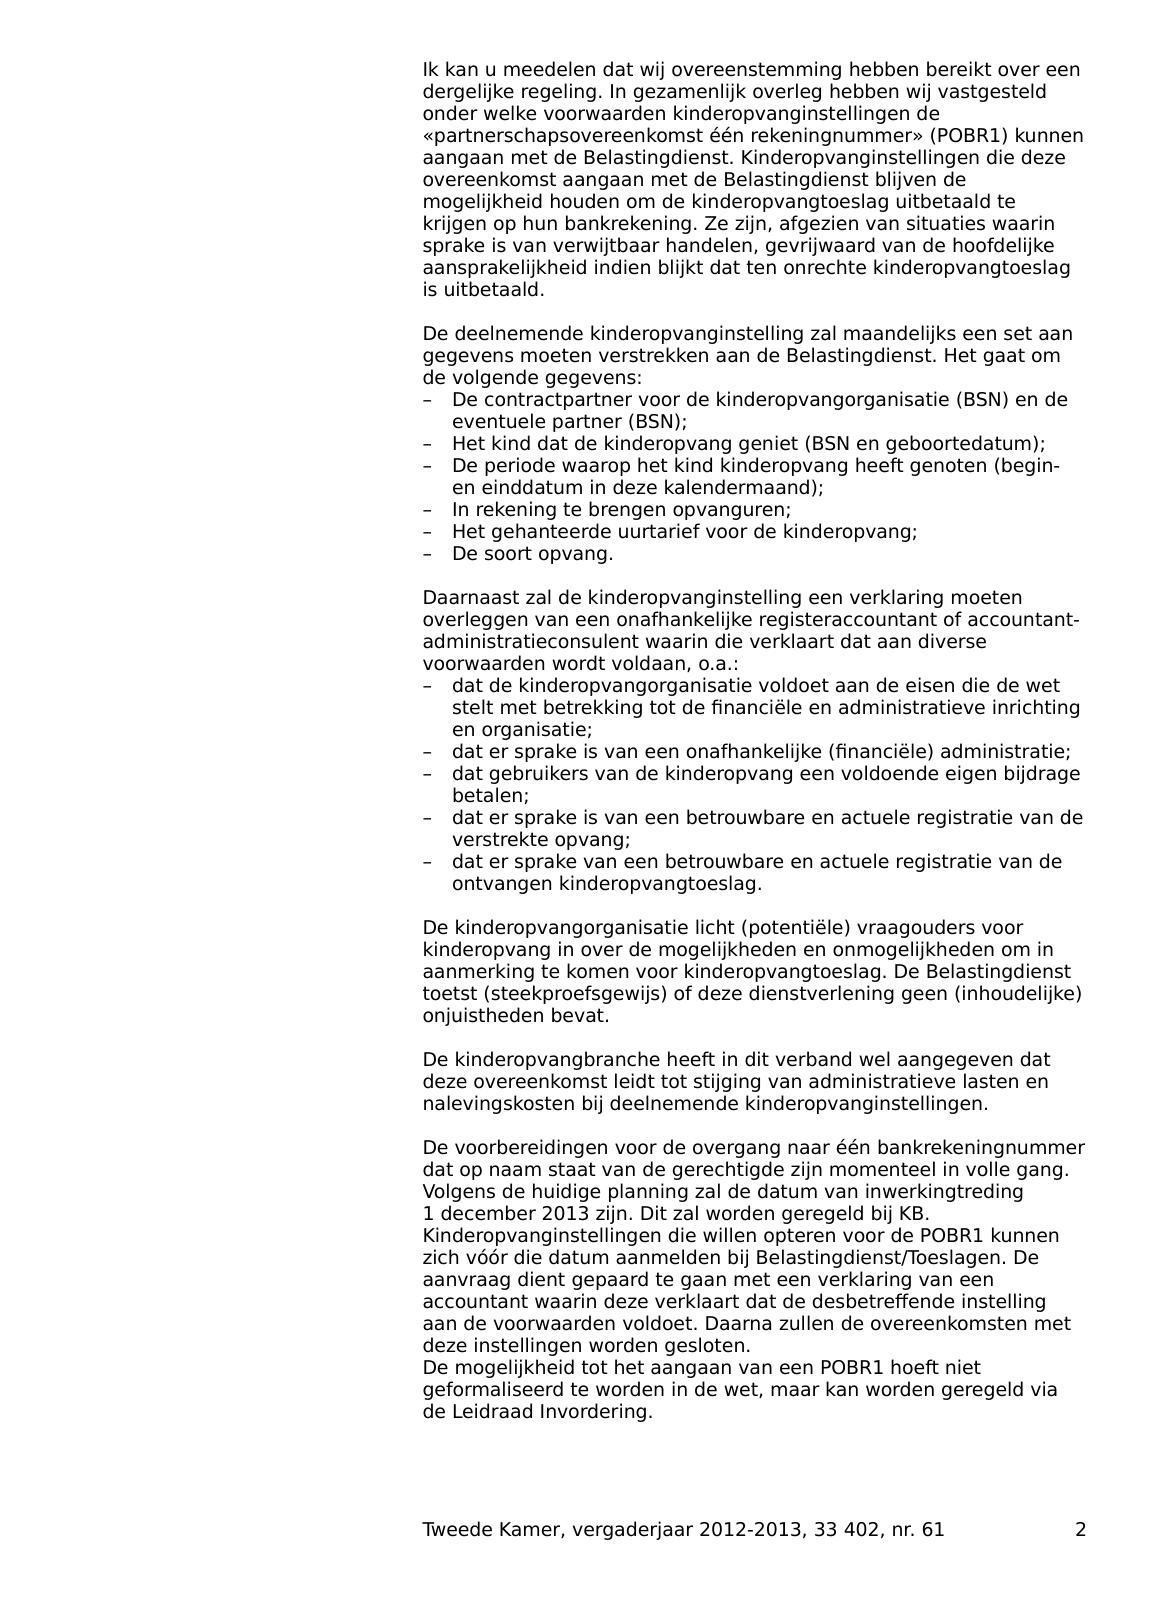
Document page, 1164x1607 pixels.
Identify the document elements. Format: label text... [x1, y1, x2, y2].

text – dat er sprake is van een betrouwbare en actuele registratie van de verstrekte opvang; [422, 807, 1087, 851]
text – Het kind dat de kinderopvang geniet (BSN en geboortedatum); [422, 433, 1087, 455]
text – In rekening te brengen opvanguren; [422, 499, 1087, 521]
text Ik kan u meedelen dat wij overeenstemming hebben bereikt over een dergelijke regeling. In gezamenlijk overleg hebben wij vastgesteld onder welke voorwaarden kinderopvanginstellingen de «partnerschapsovereenkomst één rekeningnummer» (POBR1) kunnen aangaan met de Belastingdienst. Kinderopvanginstellingen die deze overeenkomst aangaan met de Belastingdienst blijven de mogelijkheid houden om de kinderopvangtoeslag uitbetaald te krijgen op hun bankrekening. Ze zijn, afgezien van situaties waarin sprake is van verwijtbaar handelen, gevrijwaard van de hoofdelijke aansprakelijkheid indien blijkt dat ten onrechte kinderopvangtoeslag is uitbetaald. [422, 59, 1087, 301]
text – De periode waarop het kind kinderopvang heeft genoten (begin- en einddatum in deze kalendermaand); [422, 455, 1087, 499]
text – De contractpartner voor de kinderopvangorganisatie (BSN) en de eventuele partner (BSN); [422, 389, 1087, 433]
text Daarnaast zal de kinderopvanginstelling een verklaring moeten overleggen van een onafhankelijke registeraccountant of accountant-administratieconsulent waarin die verklaart dat aan diverse voorwaarden wordt voldaan, o.a.: [422, 587, 1087, 675]
text De mogelijkheid tot het aangaan van een POBR1 hoeft niet geformaliseerd te worden in de wet, maar kan worden geregeld via de Leidraad Invordering. [422, 1357, 1087, 1423]
text – dat de kinderopvangorganisatie voldoet aan de eisen die de wet stelt met betrekking tot de financiële en administratieve inrichting en organisatie; [422, 675, 1087, 741]
text De voorbereidingen voor de overgang naar één bankrekeningnummer dat op naam staat van de gerechtigde zijn momenteel in volle gang. Volgens de huidige planning zal de datum van inwerkingtreding 1 december 2013 zijn. Dit zal worden geregeld bij KB. [422, 1137, 1087, 1225]
text De kinderopvangbranche heeft in dit verband wel aangegeven dat deze overeenkomst leidt tot stijging van administratieve lasten en nalevingskosten bij deelnemende kinderopvanginstellingen. [422, 1049, 1087, 1115]
text Kinderopvanginstellingen die willen opteren voor de POBR1 kunnen zich vóór die datum aanmelden bij Belastingdienst/Toeslagen. De aanvraag dient gepaard te gaan met een verklaring van een accountant waarin deze verklaart dat de desbetreffende instelling aan de voorwaarden voldoet. Daarna zullen de overeenkomsten met deze instellingen worden gesloten. [422, 1225, 1087, 1357]
text De deelnemende kinderopvanginstelling zal maandelijks een set aan gegevens moeten verstrekken aan de Belastingdienst. Het gaat om de volgende gegevens: [422, 323, 1087, 389]
text De kinderopvangorganisatie licht (potentiële) vraagouders voor kinderopvang in over de mogelijkheden en onmogelijkheden om in aanmerking te komen voor kinderopvangtoeslag. De Belastingdienst toetst (steekproefsgewijs) of deze dienstverlening geen (inhoudelijke) onjuistheden bevat. [422, 917, 1087, 1027]
text – Het gehanteerde uurtarief voor de kinderopvang; [422, 521, 1087, 543]
text – dat gebruikers van de kinderopvang een voldoende eigen bijdrage betalen; [422, 763, 1087, 807]
text – De soort opvang. [422, 543, 1087, 565]
text – dat er sprake van een betrouwbare en actuele registratie van de ontvangen kinderopvangtoeslag. [422, 851, 1087, 895]
text – dat er sprake is van een onafhankelijke (financiële) administratie; [422, 741, 1087, 763]
